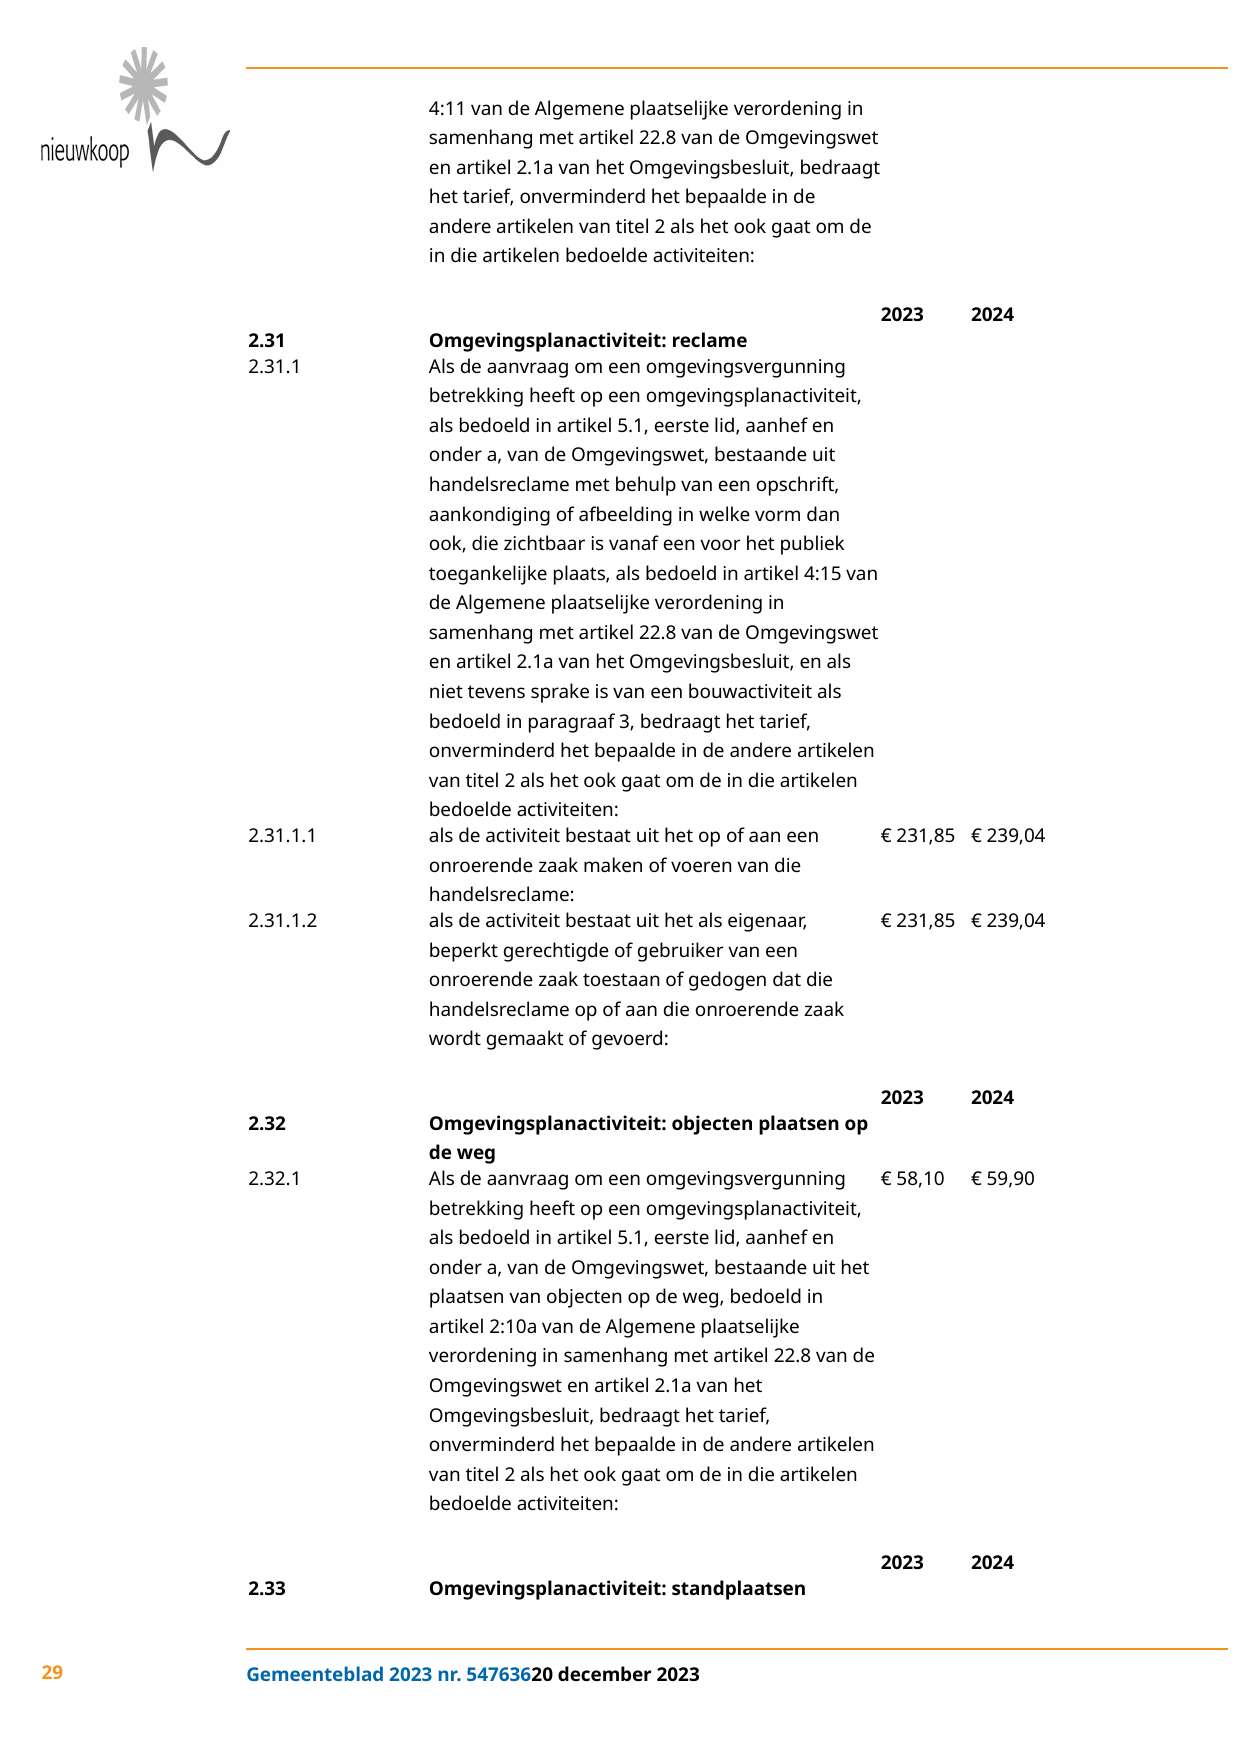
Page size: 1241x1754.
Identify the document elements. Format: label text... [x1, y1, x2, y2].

table_header 2024 [971, 1549, 1061, 1575]
table_cell [881, 327, 971, 353]
table_cell [971, 95, 1061, 268]
table_header [248, 1549, 429, 1575]
table_cell als de activiteit bestaat uit het als eigenaar, beperkt gerechtigde of gebruiker van een onroerende zaak toestaan of gedogen dat die handelsreclame op of aan die onroerende zaak wordt gemaakt of gevoerd: [429, 907, 881, 1051]
table_cell 2.31 [248, 327, 429, 353]
table_cell € 231,85 [881, 907, 971, 1051]
table_header 2023 [881, 1084, 971, 1110]
table_cell [248, 95, 429, 268]
table_cell [881, 1110, 971, 1165]
table_cell Als de aanvraag om een omgevingsvergunning betrekking heeft op een omgevingsplanactiviteit, als bedoeld in artikel 5.1, eerste lid, aanhef en onder a, van de Omgevingswet, bestaande uit het plaatsen van objecten op de weg, bedoeld in artikel 2:10a van de Algemene plaatselijke verordening in samenhang met artikel 22.8 van de Omgevingswet en artikel 2.1a van het Omgevingsbesluit, bedraagt het tarief, onverminderd het bepaalde in de andere artikelen van titel 2 als het ook gaat om de in die artikelen bedoelde activiteiten: [429, 1165, 881, 1516]
table_cell Omgevingsplanactiviteit: standplaatsen [429, 1575, 881, 1601]
table_cell 2.31.1.2 [248, 907, 429, 1051]
table_cell [971, 353, 1061, 822]
table_cell [881, 353, 971, 822]
table_cell [881, 95, 971, 268]
table_cell Als de aanvraag om een omgevingsvergunning betrekking heeft op een omgevingsplanactiviteit, als bedoeld in artikel 5.1, eerste lid, aanhef en onder a, van de Omgevingswet, bestaande uit handelsreclame met behulp van een opschrift, aankondiging of afbeelding in welke vorm dan ook, die zichtbaar is vanaf een voor het publiek toegankelijke plaats, als bedoeld in artikel 4:15 van de Algemene plaatselijke verordening in samenhang met artikel 22.8 van de Omgevingswet en artikel 2.1a van het Omgevingsbesluit, en als niet tevens sprake is van een bouwactiviteit als bedoeld in paragraaf 3, bedraagt het tarief, onverminderd het bepaalde in de andere artikelen van titel 2 als het ook gaat om de in die artikelen bedoelde activiteiten: [429, 353, 881, 822]
table_cell € 59,90 [971, 1165, 1061, 1516]
table_cell [971, 1575, 1061, 1601]
table_header [429, 301, 881, 327]
table_cell [971, 1110, 1061, 1165]
table_header 2024 [971, 301, 1061, 327]
table_header [248, 301, 429, 327]
table_header 2023 [881, 1549, 971, 1575]
table_cell [971, 327, 1061, 353]
table_cell € 239,04 [971, 907, 1061, 1051]
table_cell € 58,10 [881, 1165, 971, 1516]
table_cell 2.32.1 [248, 1165, 429, 1516]
table_cell Omgevingsplanactiviteit: objecten plaatsen op de weg [429, 1110, 881, 1165]
picture [41, 47, 231, 172]
table_cell 2.33 [248, 1575, 429, 1601]
table_header [248, 1084, 429, 1110]
table_cell 2.31.1 [248, 353, 429, 822]
table_header 2024 [971, 1084, 1061, 1110]
table_cell € 231,85 [881, 822, 971, 907]
table_cell 4:11 van de Algemene plaatselijke verordening in samenhang met artikel 22.8 van de Omgevingswet en artikel 2.1a van het Omgevingsbesluit, bedraagt het tarief, onverminderd het bepaalde in de andere artikelen van titel 2 als het ook gaat om de in die artikelen bedoelde activiteiten: [429, 95, 881, 268]
table_cell als de activiteit bestaat uit het op of aan een onroerende zaak maken of voeren van die handelsreclame: [429, 822, 881, 907]
table_header [429, 1084, 881, 1110]
table_header [429, 1549, 881, 1575]
table_cell Omgevingsplanactiviteit: reclame [429, 327, 881, 353]
table_cell 2.31.1.1 [248, 822, 429, 907]
table_cell € 239,04 [971, 822, 1061, 907]
table_cell 2.32 [248, 1110, 429, 1165]
table_cell [881, 1575, 971, 1601]
table_header 2023 [881, 301, 971, 327]
